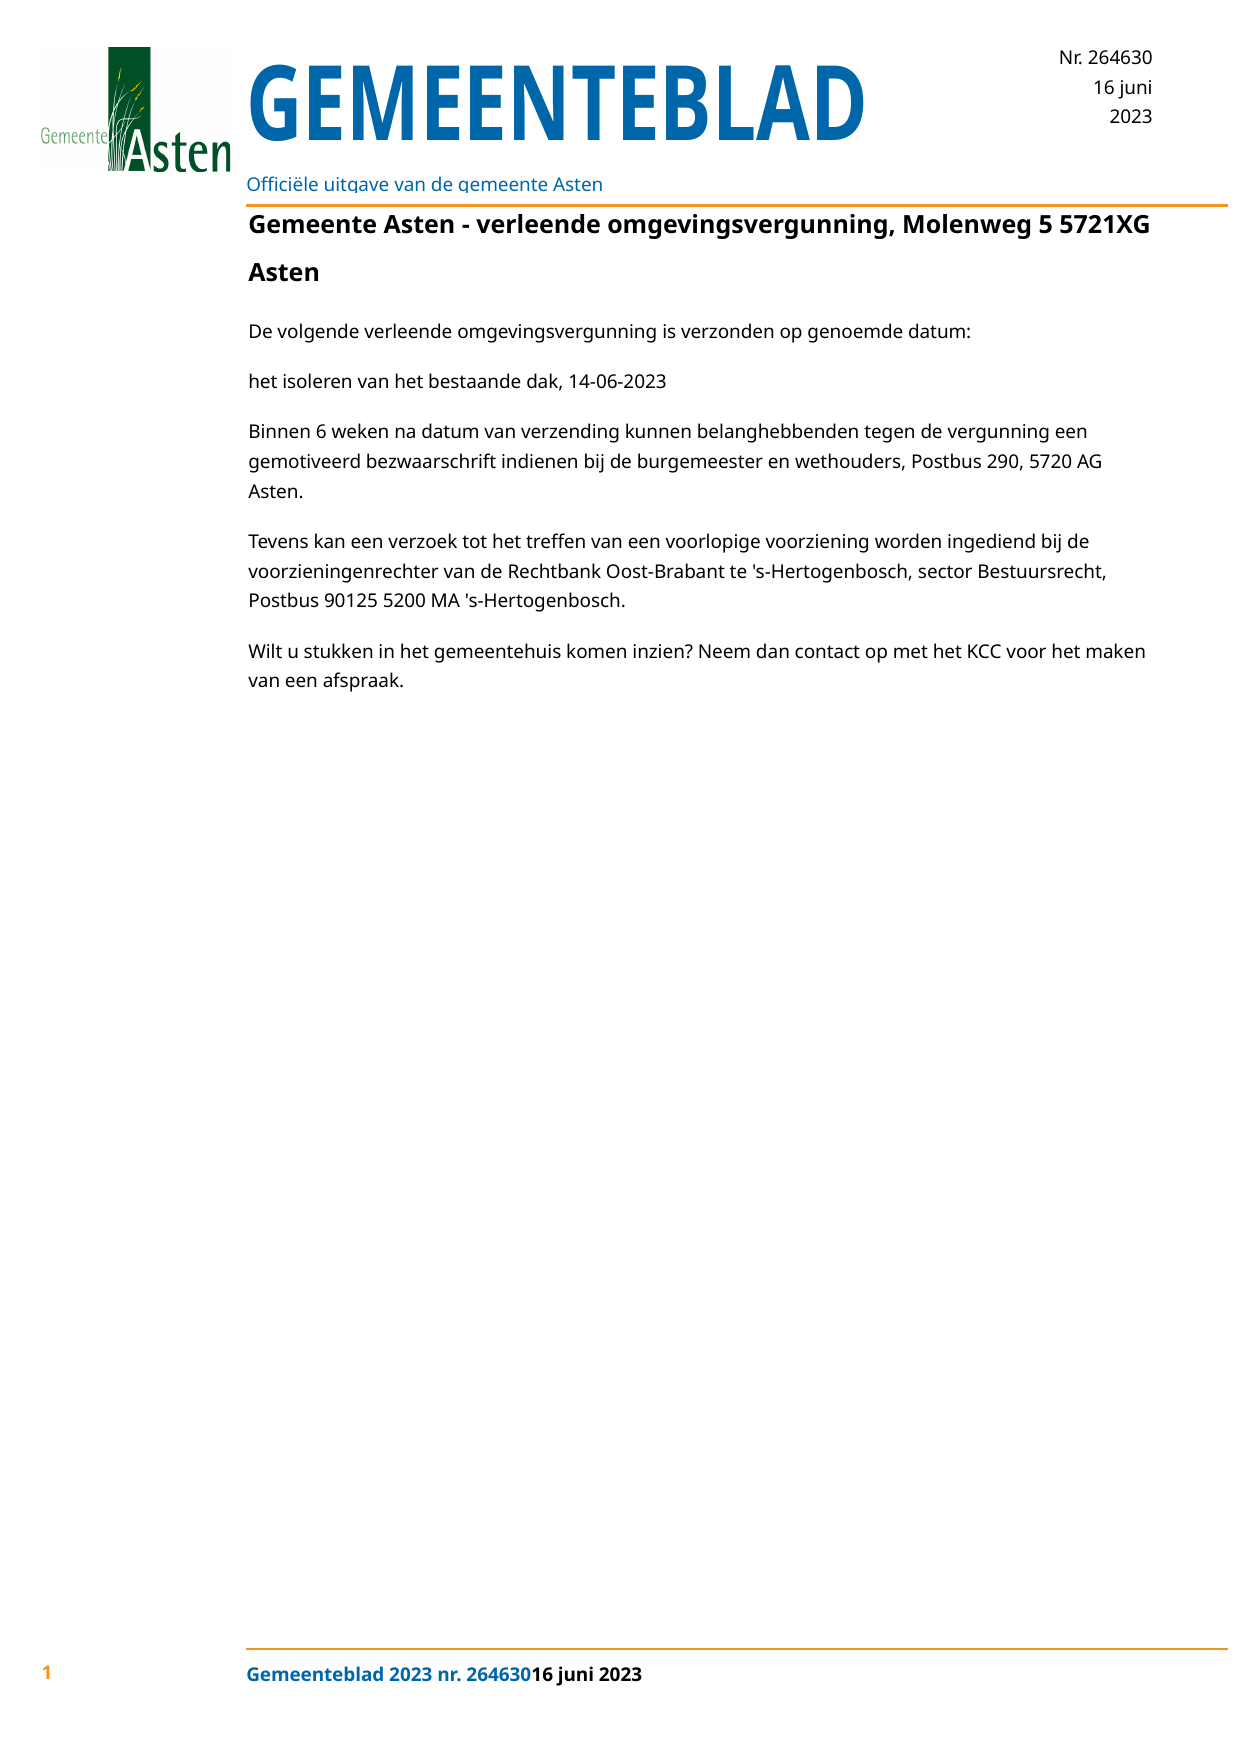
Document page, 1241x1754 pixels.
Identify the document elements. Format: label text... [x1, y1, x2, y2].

text Tevens kan een verzoek tot het treffen van een voorlopige voorziening worden ingediend bij de voorzieningenrechter van de Rechtbank Oost-Brabant te 's-Hertogenbosch, sector Bestuursrecht, Postbus 90125 5200 MA 's-Hertogenbosch. [248, 528, 1152, 613]
text het isoleren van het bestaande dak, 14-06-2023 [248, 368, 1152, 394]
text De volgende verleende omgevingsvergunning is verzonden op genoemde datum: [248, 318, 1152, 344]
text Gemeente Asten - verleende omgevingsvergunning, Molenweg 5 5721XG Asten [248, 207, 1152, 288]
text Wilt u stukken in het gemeentehuis komen inzien? Neem dan contact op met het KCC voor het maken van een afspraak. [248, 638, 1152, 693]
picture [41, 47, 231, 172]
text Binnen 6 weken na datum van verzending kunnen belanghebbenden tegen de vergunning een gemotiveerd bezwaarschrift indienen bij de burgemeester en wethouders, Postbus 290, 5720 AG Asten. [248, 419, 1152, 504]
